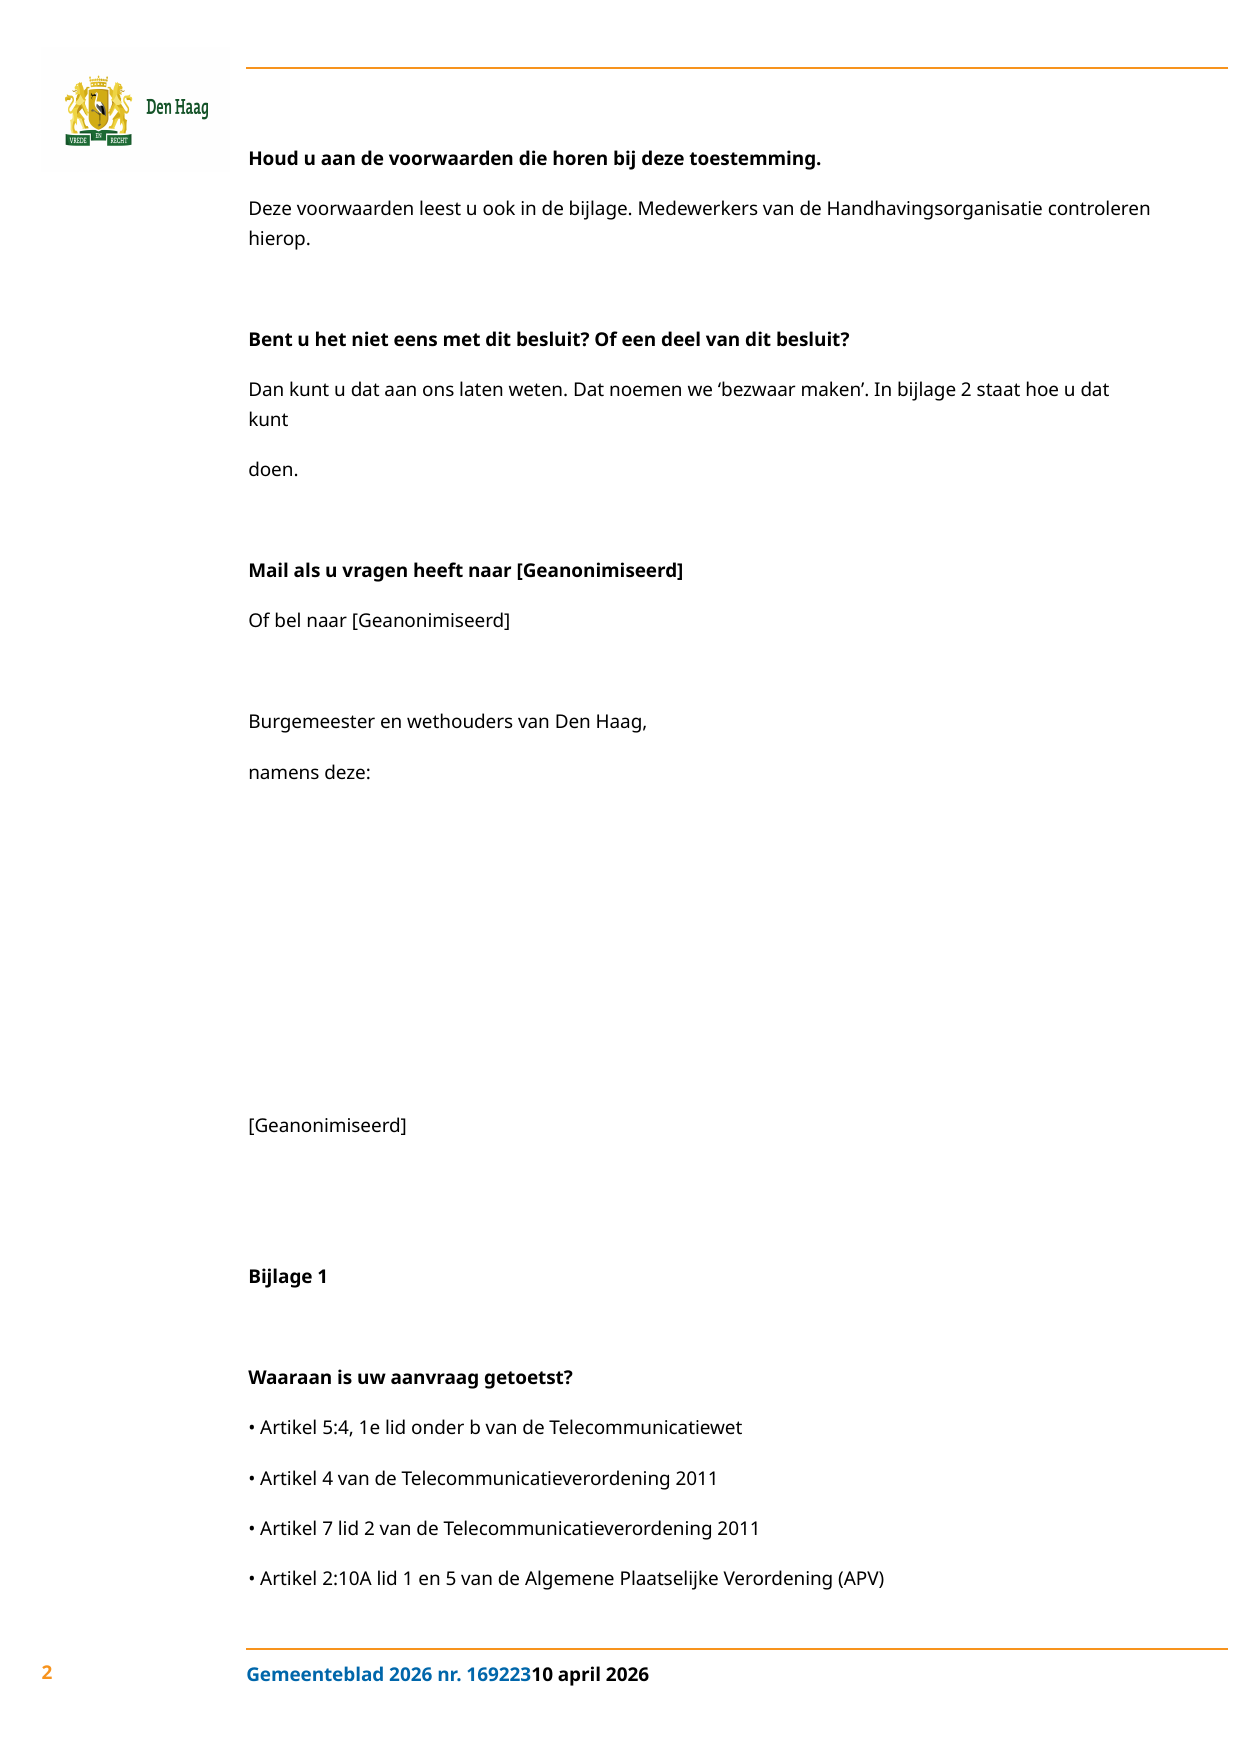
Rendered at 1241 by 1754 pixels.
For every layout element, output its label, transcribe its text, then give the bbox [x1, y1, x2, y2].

text Mail als u vragen heeft naar [Geanonimiseerd] [248, 557, 1152, 583]
text [Geanonimiseerd] [248, 1112, 1152, 1138]
text • Artikel 2:10A lid 1 en 5 van de Algemene Plaatselijke Verordening (APV) [248, 1566, 1152, 1591]
text Waaraan is uw aanvraag getoetst? [248, 1364, 1152, 1390]
picture [41, 47, 231, 172]
text namens deze: [248, 759, 1152, 785]
text Bent u het niet eens met dit besluit? Of een deel van dit besluit? [248, 326, 1152, 352]
text • Artikel 4 van de Telecommunicatieverordening 2011 [248, 1465, 1152, 1491]
text • Artikel 5:4, 1e lid onder b van de Telecommunicatiewet [248, 1414, 1152, 1440]
text Bijlage 1 [248, 1263, 1152, 1289]
text Burgemeester en wethouders van Den Haag, [248, 708, 1152, 734]
text • Artikel 7 lid 2 van de Telecommunicatieverordening 2011 [248, 1515, 1152, 1541]
text Deze voorwaarden leest u ook in de bijlage. Medewerkers van de Handhavingsorganisatie controleren hierop. [248, 196, 1152, 251]
text Houd u aan de voorwaarden die horen bij deze toestemming. [248, 145, 1152, 171]
text Of bel naar [Geanonimiseerd] [248, 608, 1152, 633]
text Dan kunt u dat aan ons laten weten. Dat noemen we ‘bezwaar maken’. In bijlage 2 staat hoe u dat kunt [248, 376, 1152, 432]
text doen. [248, 456, 1152, 482]
